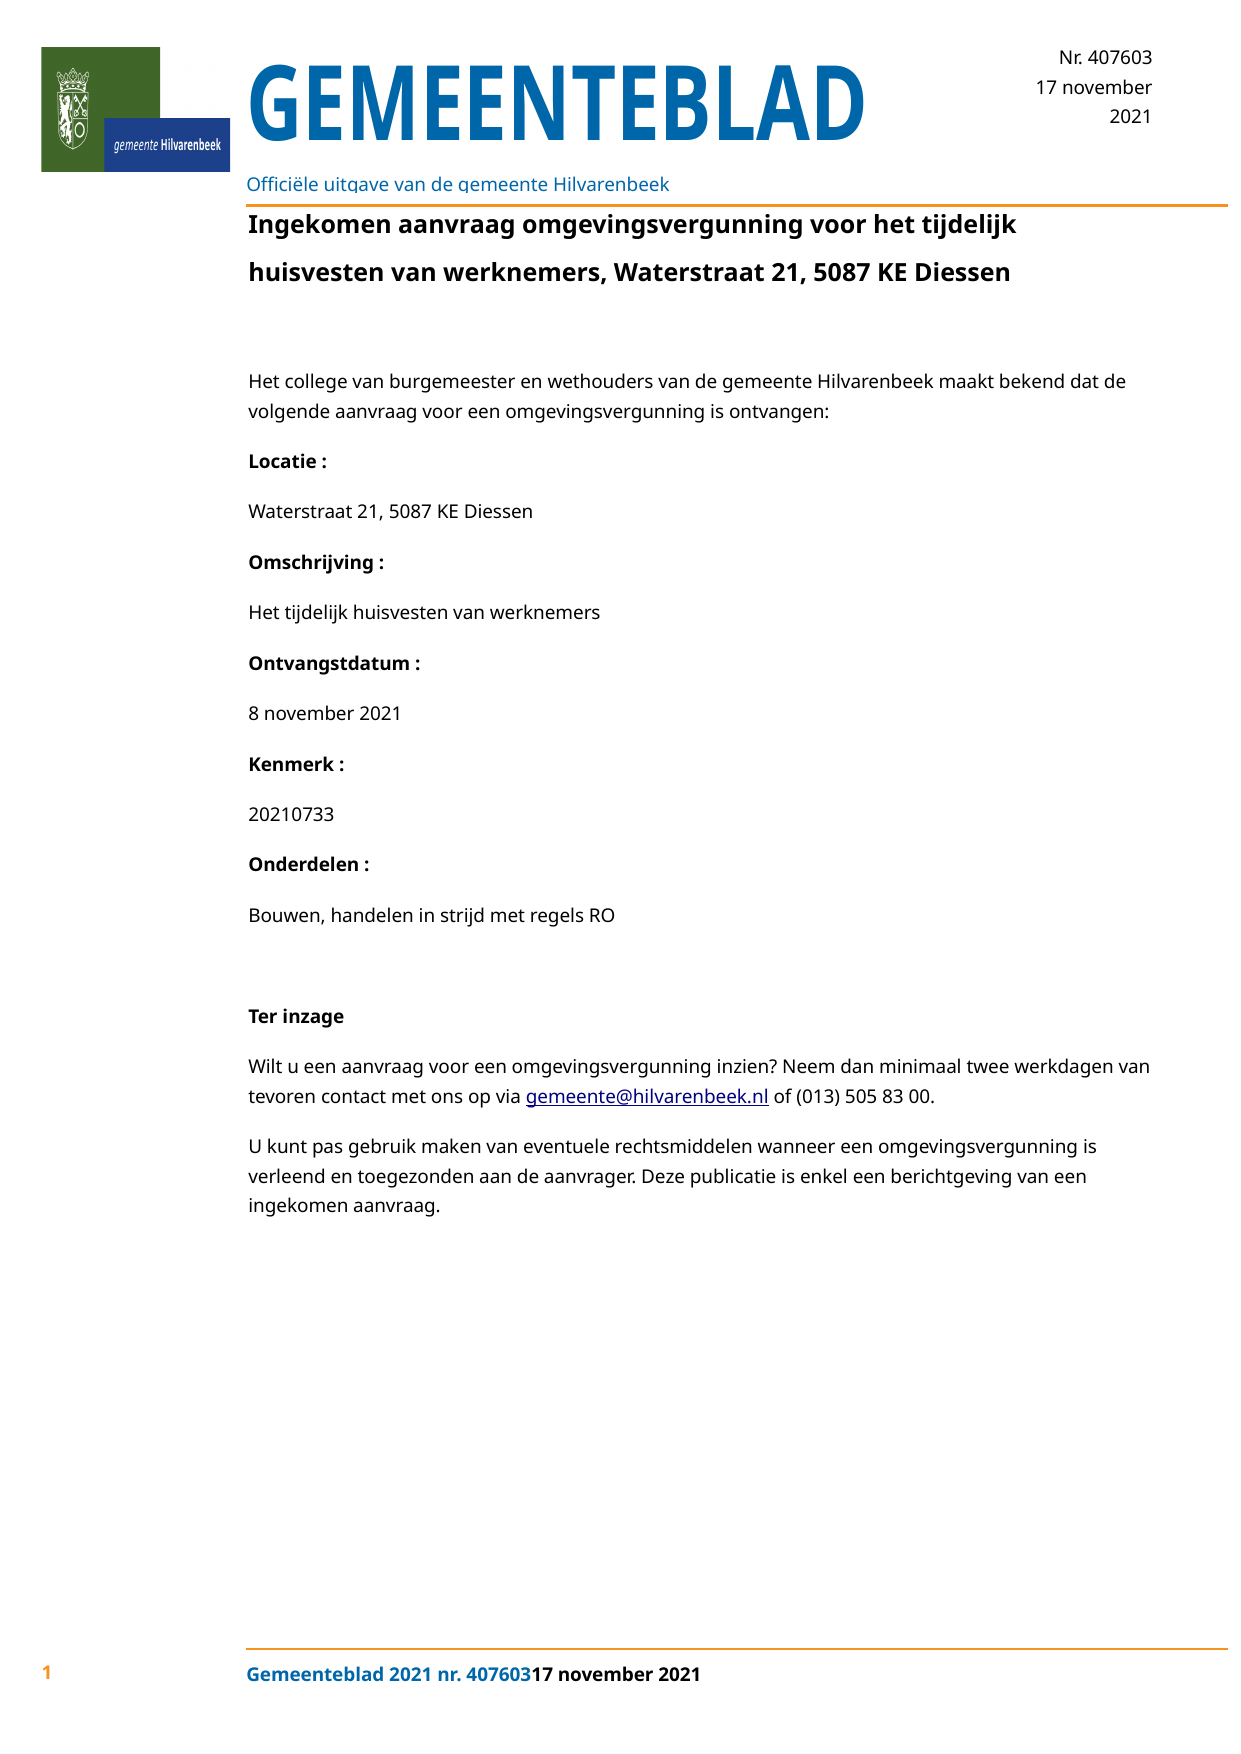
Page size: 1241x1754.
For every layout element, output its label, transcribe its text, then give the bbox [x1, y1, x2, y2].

text Het tijdelijk huisvesten van werknemers [248, 599, 1152, 625]
text Omschrijving : [248, 549, 1152, 575]
picture [41, 47, 231, 172]
text U kunt pas gebruik maken van eventuele rechtsmiddelen wanneer een omgevingsvergunning is verleend en toegezonden aan de aanvrager. Deze publicatie is enkel een berichtgeving van een ingekomen aanvraag. [248, 1133, 1152, 1218]
text Ingekomen aanvraag omgevingsvergunning voor het tijdelijk huisvesten van werknemers, Waterstraat 21, 5087 KE Diessen [248, 207, 1152, 288]
text Onderdelen : [248, 852, 1152, 877]
text 8 november 2021 [248, 700, 1152, 726]
text Kenmerk : [248, 751, 1152, 777]
text Bouwen, handelen in strijd met regels RO [248, 902, 1152, 928]
text Waterstraat 21, 5087 KE Diessen [248, 499, 1152, 524]
text Locatie : [248, 448, 1152, 474]
text Ontvangstdatum : [248, 650, 1152, 676]
text Wilt u een aanvraag voor een omgevingsvergunning inzien? Neem dan minimaal twee werkdagen van tevoren contact met ons op via gemeente@hilvarenbeek.nl of (013) 505 83 00. [248, 1053, 1152, 1109]
text Ter inzage [248, 1003, 1152, 1029]
text Het college van burgemeester en wethouders van de gemeente Hilvarenbeek maakt bekend dat de volgende aanvraag voor een omgevingsvergunning is ontvangen: [248, 368, 1152, 424]
text 20210733 [248, 801, 1152, 827]
